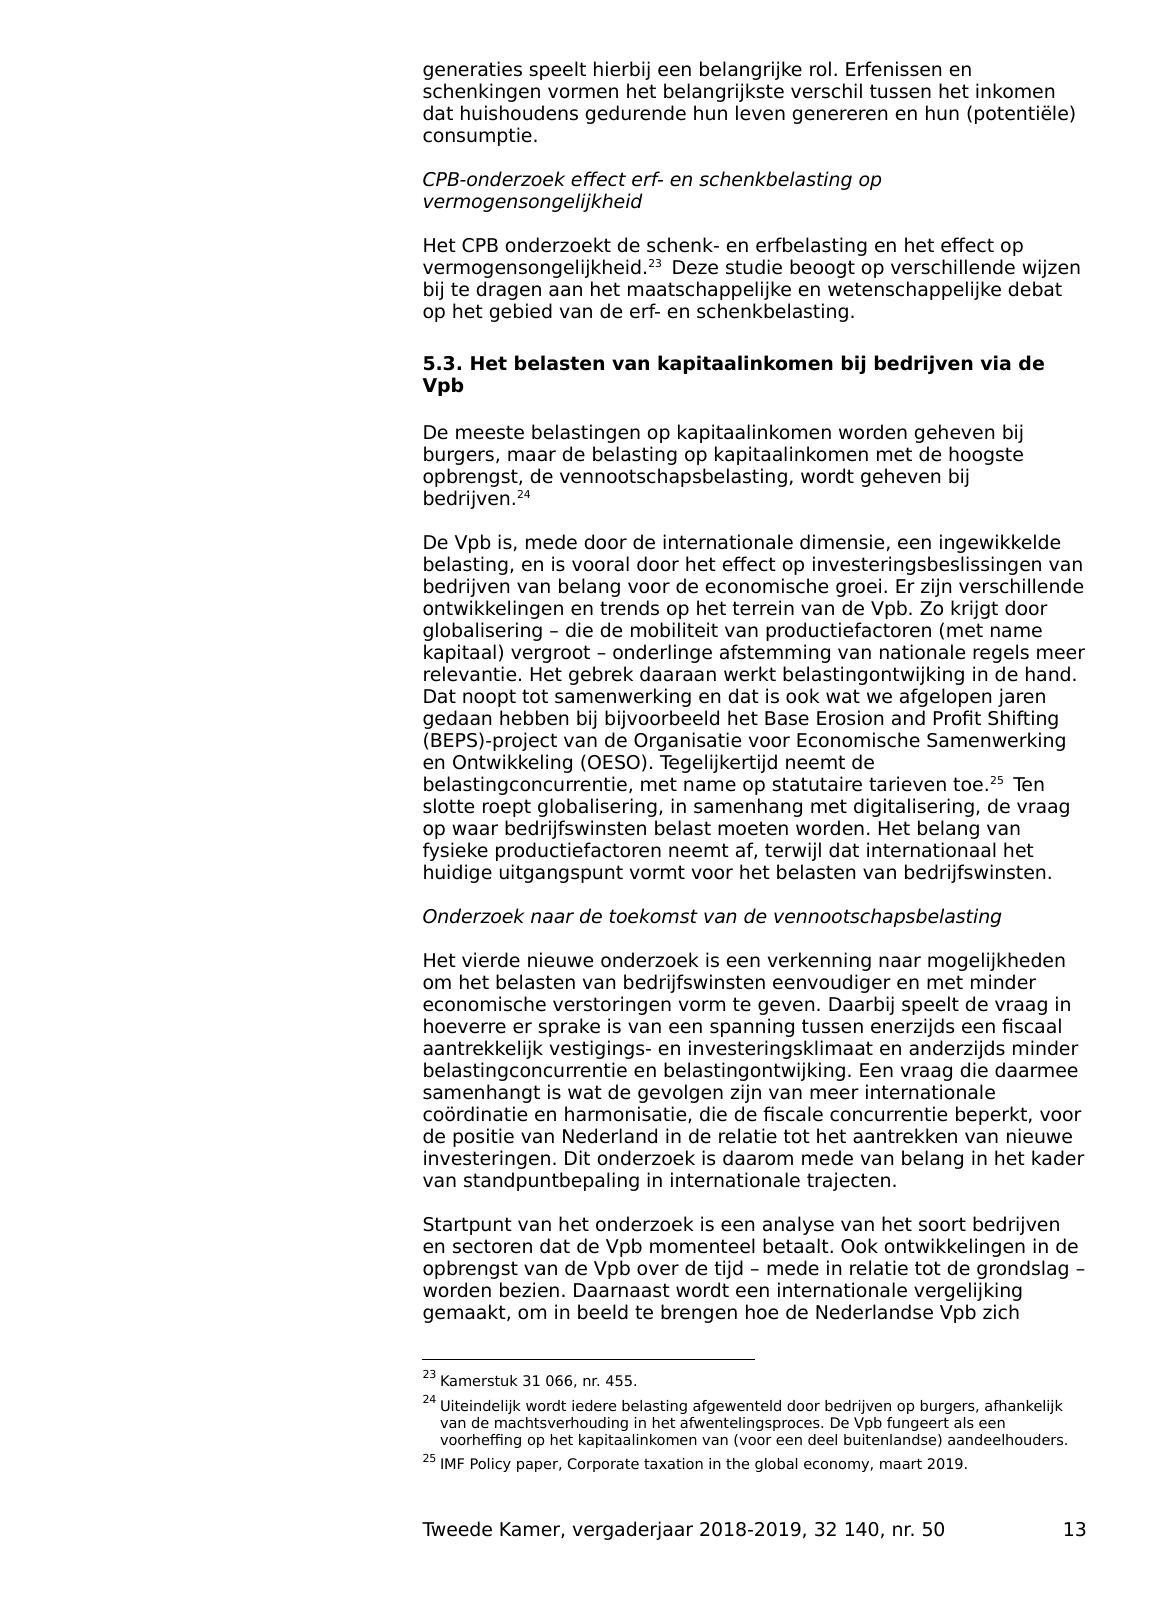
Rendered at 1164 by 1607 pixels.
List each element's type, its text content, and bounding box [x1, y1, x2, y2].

text generaties speelt hierbij een belangrijke rol. Erfenissen en schenkingen vormen het belangrijkste verschil tussen het inkomen dat huishoudens gedurende hun leven genereren en hun (potentiële) consumptie. [422, 59, 1087, 147]
subtitle 5.3. Het belasten van kapitaalinkomen bij bedrijven via de Vpb [422, 353, 1087, 397]
subtitle CPB-onderzoek effect erf- en schenkbelasting op vermogensongelijkheid [422, 169, 1087, 213]
text Startpunt van het onderzoek is een analyse van het soort bedrijven en sectoren dat de Vpb momenteel betaalt. Ook ontwikkelingen in de opbrengst van de Vpb over de tijd – mede in relatie tot de grondslag – worden bezien. Daarnaast wordt een internationale vergelijking gemaakt, om in beeld te brengen hoe de Nederlandse Vpb zich [422, 1214, 1087, 1324]
text Het CPB onderzoekt de schenk- en erfbelasting en het effect op vermogensongelijkheid. Deze studie beoogt op verschillende wijzen bij te dragen aan het maatschappelijke en wetenschappelijke debat op het gebied van de erf- en schenkbelasting. [422, 235, 1087, 323]
text IMF Policy paper, Corporate taxation in the global economy, maart 2019. [422, 1452, 1087, 1474]
text De Vpb is, mede door de internationale dimensie, een ingewikkelde belasting, en is vooral door het effect op investeringsbeslissingen van bedrijven van belang voor de economische groei. Er zijn verschillende ontwikkelingen en trends op het terrein van de Vpb. Zo krijgt door globalisering – die de mobiliteit van productiefactoren (met name kapitaal) vergroot – onderlinge afstemming van nationale regels meer relevantie. Het gebrek daaraan werkt belastingontwijking in de hand. Dat noopt tot samenwerking en dat is ook wat we afgelopen jaren gedaan hebben bij bijvoorbeeld het Base Erosion and Profit Shifting (BEPS)-project van de Organisatie voor Economische Samenwerking en Ontwikkeling (OESO). Tegelijkertijd neemt de belastingconcurrentie, met name op statutaire tarieven toe. Ten slotte roept globalisering, in samenhang met digitalisering, de vraag op waar bedrijfswinsten belast moeten worden. Het belang van fysieke productiefactoren neemt af, terwijl dat internationaal het huidige uitgangspunt vormt voor het belasten van bedrijfswinsten. [422, 532, 1087, 884]
text Het vierde nieuwe onderzoek is een verkenning naar mogelijkheden om het belasten van bedrijfswinsten eenvoudiger en met minder economische verstoringen vorm te geven. Daarbij speelt de vraag in hoeverre er sprake is van een spanning tussen enerzijds een fiscaal aantrekkelijk vestigings- en investeringsklimaat en anderzijds minder belastingconcurrentie en belastingontwijking. Een vraag die daarmee samenhangt is wat de gevolgen zijn van meer internationale coördinatie en harmonisatie, die de fiscale concurrentie beperkt, voor de positie van Nederland in de relatie tot het aantrekken van nieuwe investeringen. Dit onderzoek is daarom mede van belang in het kader van standpuntbepaling in internationale trajecten. [422, 950, 1087, 1192]
subtitle Onderzoek naar de toekomst van de vennootschapsbelasting [422, 906, 1087, 928]
text Kamerstuk 31 066, nr. 455. [422, 1368, 1087, 1391]
text Uiteindelijk wordt iedere belasting afgewenteld door bedrijven op burgers, afhankelijk van de machtsverhouding in het afwentelingsproces. De Vpb fungeert als een voorheffing op het kapitaalinkomen van (voor een deel buitenlandse) aandeelhouders. [422, 1393, 1087, 1449]
text De meeste belastingen op kapitaalinkomen worden geheven bij burgers, maar de belasting op kapitaalinkomen met de hoogste opbrengst, de vennootschapsbelasting, wordt geheven bij bedrijven. [422, 422, 1087, 510]
